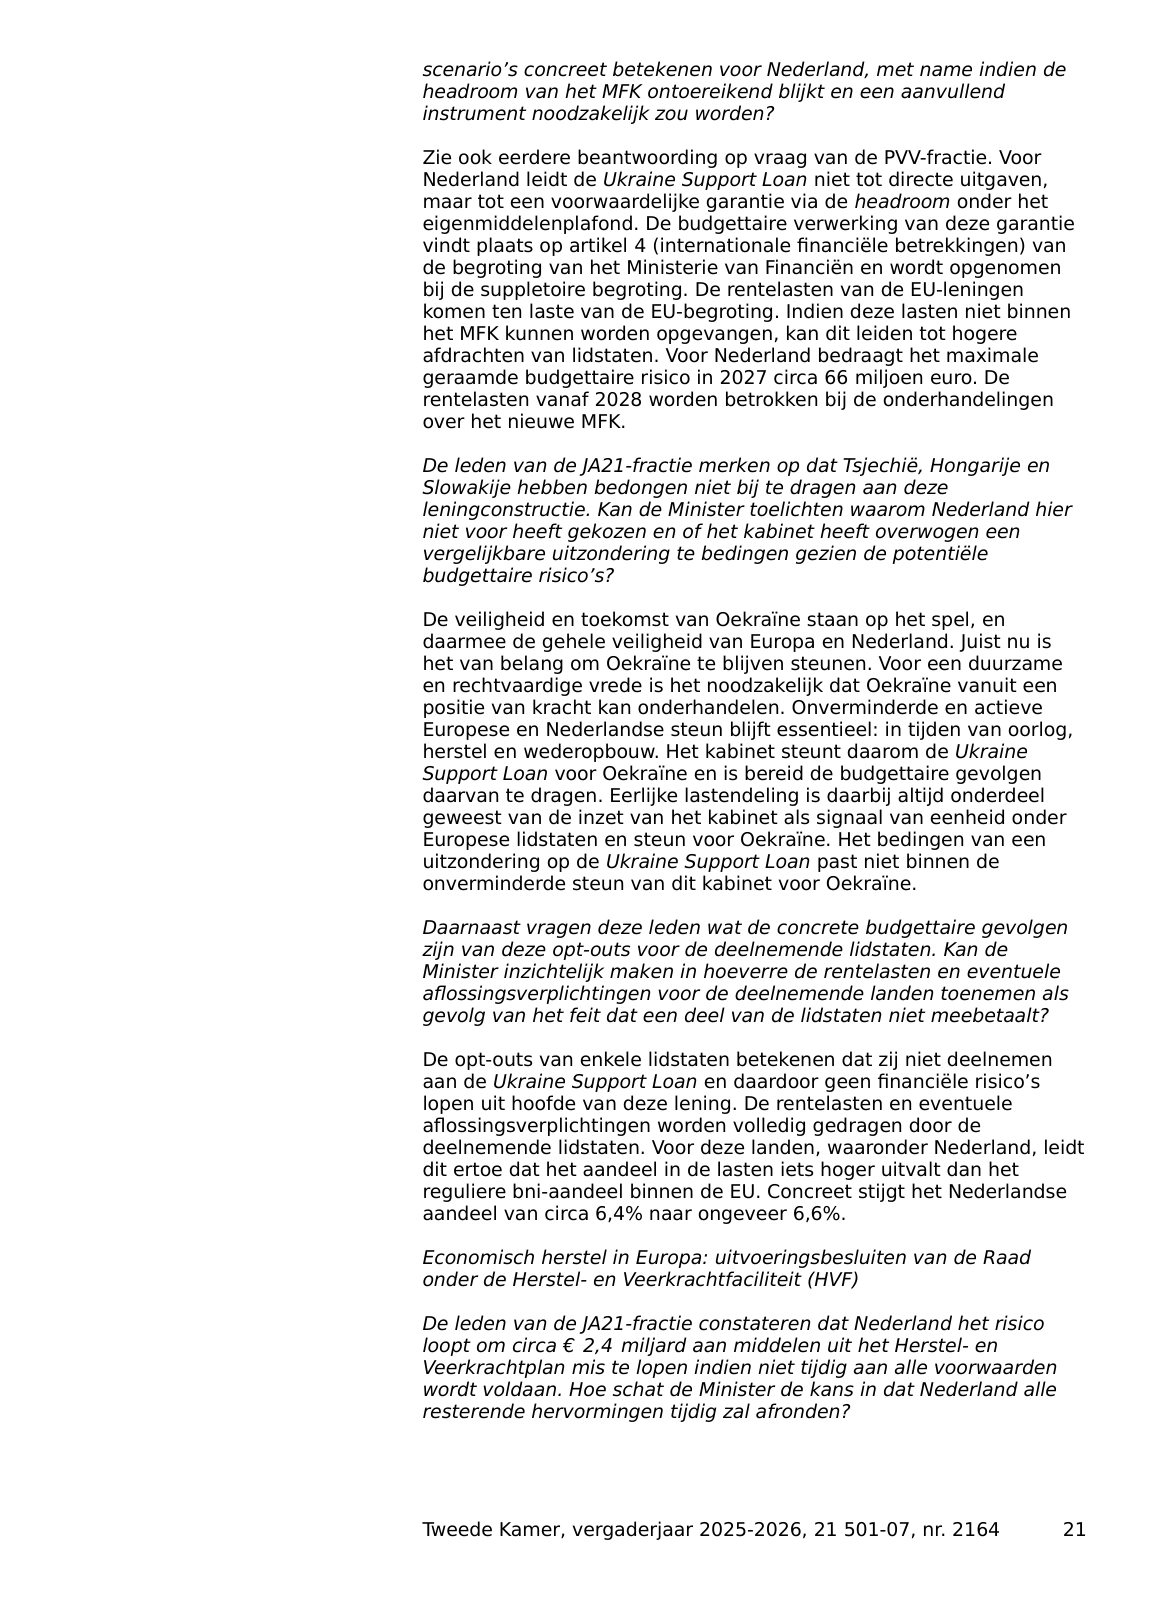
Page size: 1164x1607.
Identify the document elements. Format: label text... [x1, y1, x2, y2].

text scenario’s concreet betekenen voor Nederland, met name indien de headroom van het MFK ontoereikend blijkt en een aanvullend instrument noodzakelijk zou worden? [422, 59, 1087, 125]
subtitle Economisch herstel in Europa: uitvoeringsbesluiten van de Raad onder de Herstel- en Veerkrachtfaciliteit (HVF) [422, 1247, 1087, 1291]
text De leden van de JA21-fractie merken op dat Tsjechië, Hongarije en Slowakije hebben bedongen niet bij te dragen aan deze leningconstructie. Kan de Minister toelichten waarom Nederland hier niet voor heeft gekozen en of het kabinet heeft overwogen een vergelijkbare uitzondering te bedingen gezien de potentiële budgettaire risico’s? [422, 455, 1087, 587]
text De veiligheid en toekomst van Oekraïne staan op het spel, en daarmee de gehele veiligheid van Europa en Nederland. Juist nu is het van belang om Oekraïne te blijven steunen. Voor een duurzame en rechtvaardige vrede is het noodzakelijk dat Oekraïne vanuit een positie van kracht kan onderhandelen. Onverminderde en actieve Europese en Nederlandse steun blijft essentieel: in tijden van oorlog, herstel en wederopbouw. Het kabinet steunt daarom de Ukraine Support Loan voor Oekraïne en is bereid de budgettaire gevolgen daarvan te dragen. Eerlijke lastendeling is daarbij altijd onderdeel geweest van de inzet van het kabinet als signaal van eenheid onder Europese lidstaten en steun voor Oekraïne. Het bedingen van een uitzondering op de Ukraine Support Loan past niet binnen de onverminderde steun van dit kabinet voor Oekraïne. [422, 609, 1087, 895]
text De leden van de JA21-fractie constateren dat Nederland het risico loopt om circa € 2,4 miljard aan middelen uit het Herstel- en Veerkrachtplan mis te lopen indien niet tijdig aan alle voorwaarden wordt voldaan. Hoe schat de Minister de kans in dat Nederland alle resterende hervormingen tijdig zal afronden? [422, 1313, 1087, 1423]
text De opt-outs van enkele lidstaten betekenen dat zij niet deelnemen aan de Ukraine Support Loan en daardoor geen financiële risico’s lopen uit hoofde van deze lening. De rentelasten en eventuele aflossingsverplichtingen worden volledig gedragen door de deelnemende lidstaten. Voor deze landen, waaronder Nederland, leidt dit ertoe dat het aandeel in de lasten iets hoger uitvalt dan het reguliere bni-aandeel binnen de EU. Concreet stijgt het Nederlandse aandeel van circa 6,4% naar ongeveer 6,6%. [422, 1049, 1087, 1225]
text Zie ook eerdere beantwoording op vraag van de PVV-fractie. Voor Nederland leidt de Ukraine Support Loan niet tot directe uitgaven, maar tot een voorwaardelijke garantie via de headroom onder het eigenmiddelenplafond. De budgettaire verwerking van deze garantie vindt plaats op artikel 4 (internationale financiële betrekkingen) van de begroting van het Ministerie van Financiën en wordt opgenomen bij de suppletoire begroting. De rentelasten van de EU-leningen komen ten laste van de EU-begroting. Indien deze lasten niet binnen het MFK kunnen worden opgevangen, kan dit leiden tot hogere afdrachten van lidstaten. Voor Nederland bedraagt het maximale geraamde budgettaire risico in 2027 circa 66 miljoen euro. De rentelasten vanaf 2028 worden betrokken bij de onderhandelingen over het nieuwe MFK. [422, 147, 1087, 433]
text Daarnaast vragen deze leden wat de concrete budgettaire gevolgen zijn van deze opt-outs voor de deelnemende lidstaten. Kan de Minister inzichtelijk maken in hoeverre de rentelasten en eventuele aflossingsverplichtingen voor de deelnemende landen toenemen als gevolg van het feit dat een deel van de lidstaten niet meebetaalt? [422, 917, 1087, 1027]
